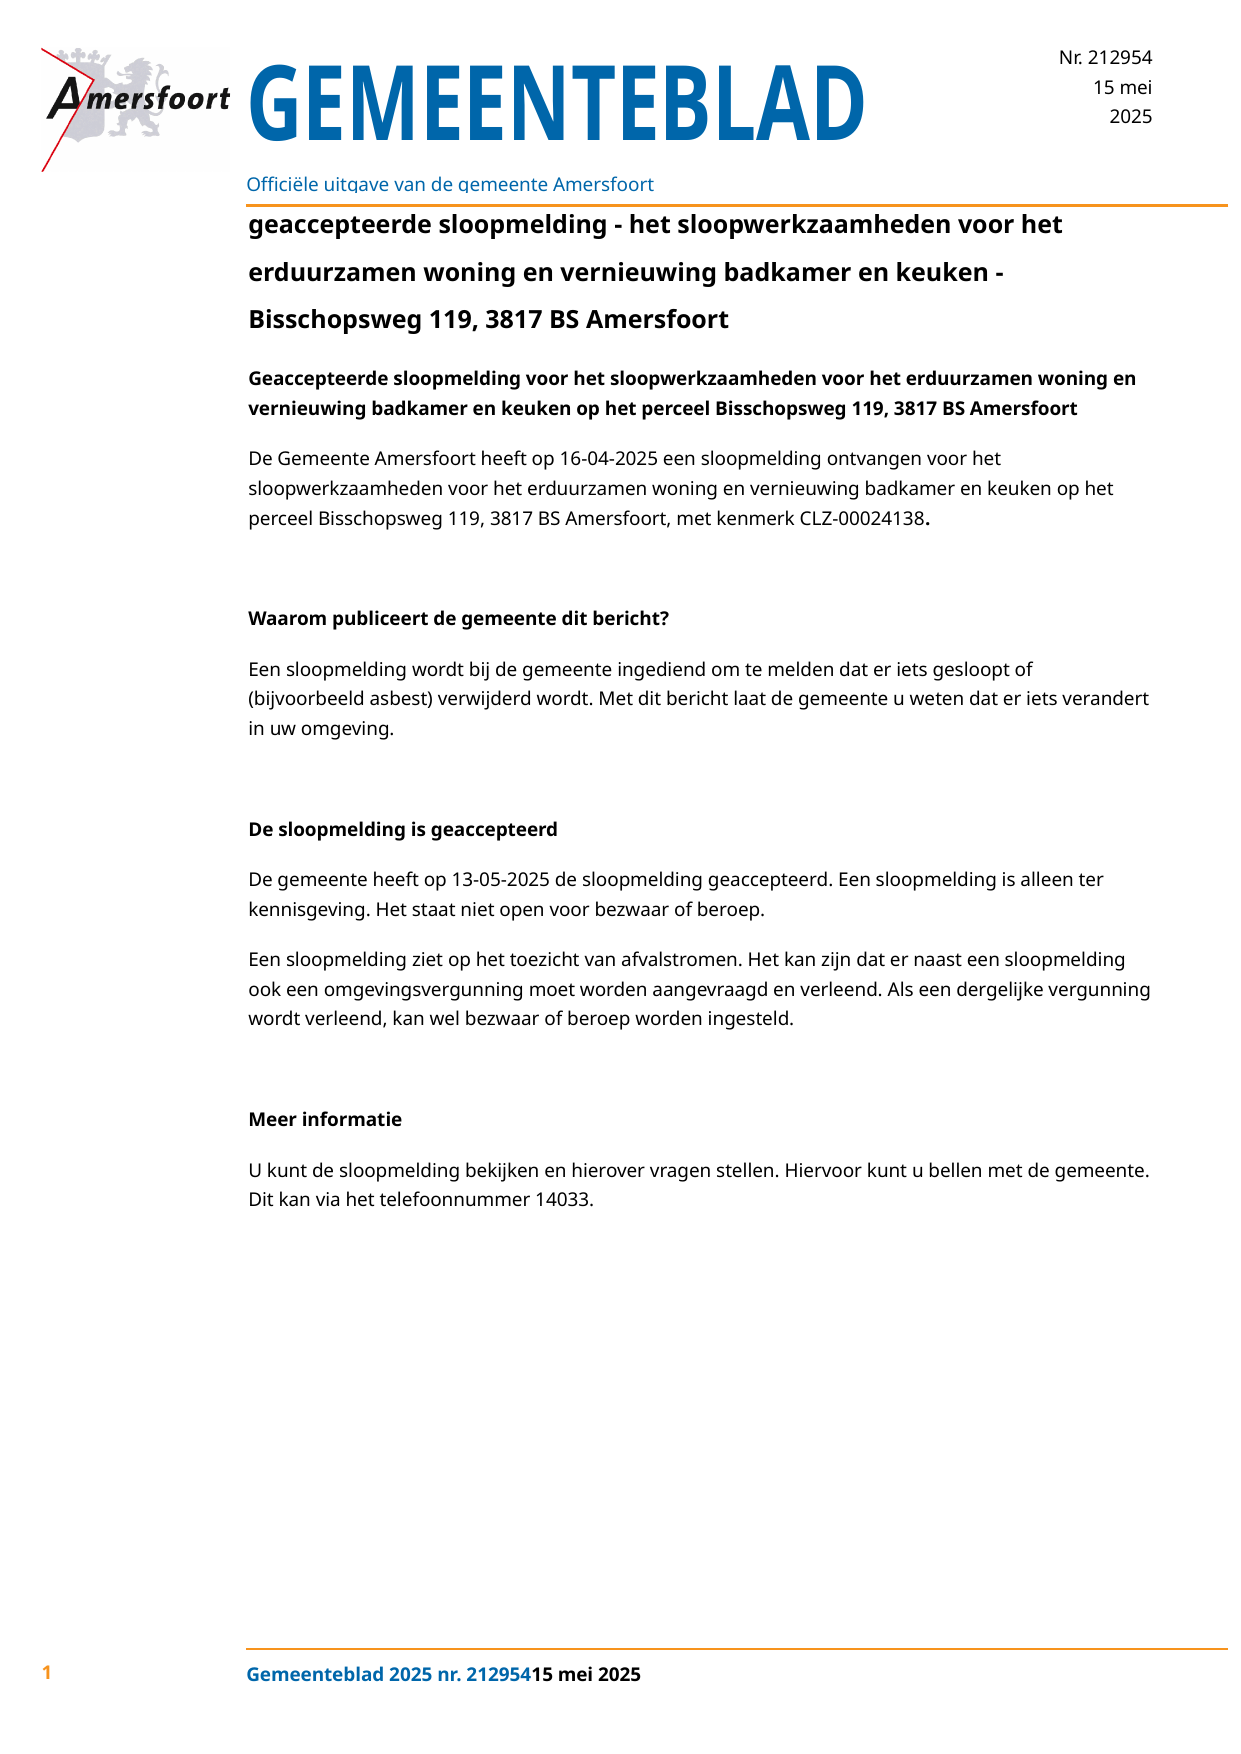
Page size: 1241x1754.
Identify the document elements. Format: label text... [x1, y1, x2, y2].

text De gemeente heeft op 13-05-2025 de sloopmelding geaccepteerd. Een sloopmelding is alleen ter kennisgeving. Het staat niet open voor bezwaar of beroep. [248, 866, 1152, 922]
text Geaccepteerde sloopmelding voor het sloopwerkzaamheden voor het erduurzamen woning en vernieuwing badkamer en keuken op het perceel Bisschopsweg 119, 3817 BS Amersfoort [248, 366, 1152, 421]
text Een sloopmelding ziet op het toezicht van afvalstromen. Het kan zijn dat er naast een sloopmelding ook een omgevingsvergunning moet worden aangevraagd en verleend. Als een dergelijke vergunning wordt verleend, kan wel bezwaar of beroep worden ingesteld. [248, 946, 1152, 1031]
text Een sloopmelding wordt bij de gemeente ingediend om te melden dat er iets gesloopt of (bijvoorbeeld asbest) verwijderd wordt. Met dit bericht laat de gemeente u weten dat er iets verandert in uw omgeving. [248, 656, 1152, 741]
picture [41, 47, 231, 172]
text De sloopmelding is geaccepteerd [248, 816, 1152, 842]
text Waarom publiceert de gemeente dit bericht? [248, 606, 1152, 631]
text U kunt de sloopmelding bekijken en hierover vragen stellen. Hiervoor kunt u bellen met de gemeente. Dit kan via het telefoonnummer 14033. [248, 1157, 1152, 1212]
text De Gemeente Amersfoort heeft op 16-04-2025 een sloopmelding ontvangen voor het sloopwerkzaamheden voor het erduurzamen woning en vernieuwing badkamer en keuken op het perceel Bisschopsweg 119, 3817 BS Amersfoort, met kenmerk CLZ-00024138. [248, 446, 1152, 530]
text geaccepteerde sloopmelding - het sloopwerkzaamheden voor het erduurzamen woning en vernieuwing badkamer en keuken - Bisschopsweg 119, 3817 BS Amersfoort [248, 207, 1152, 336]
text Meer informatie [248, 1106, 1152, 1132]
